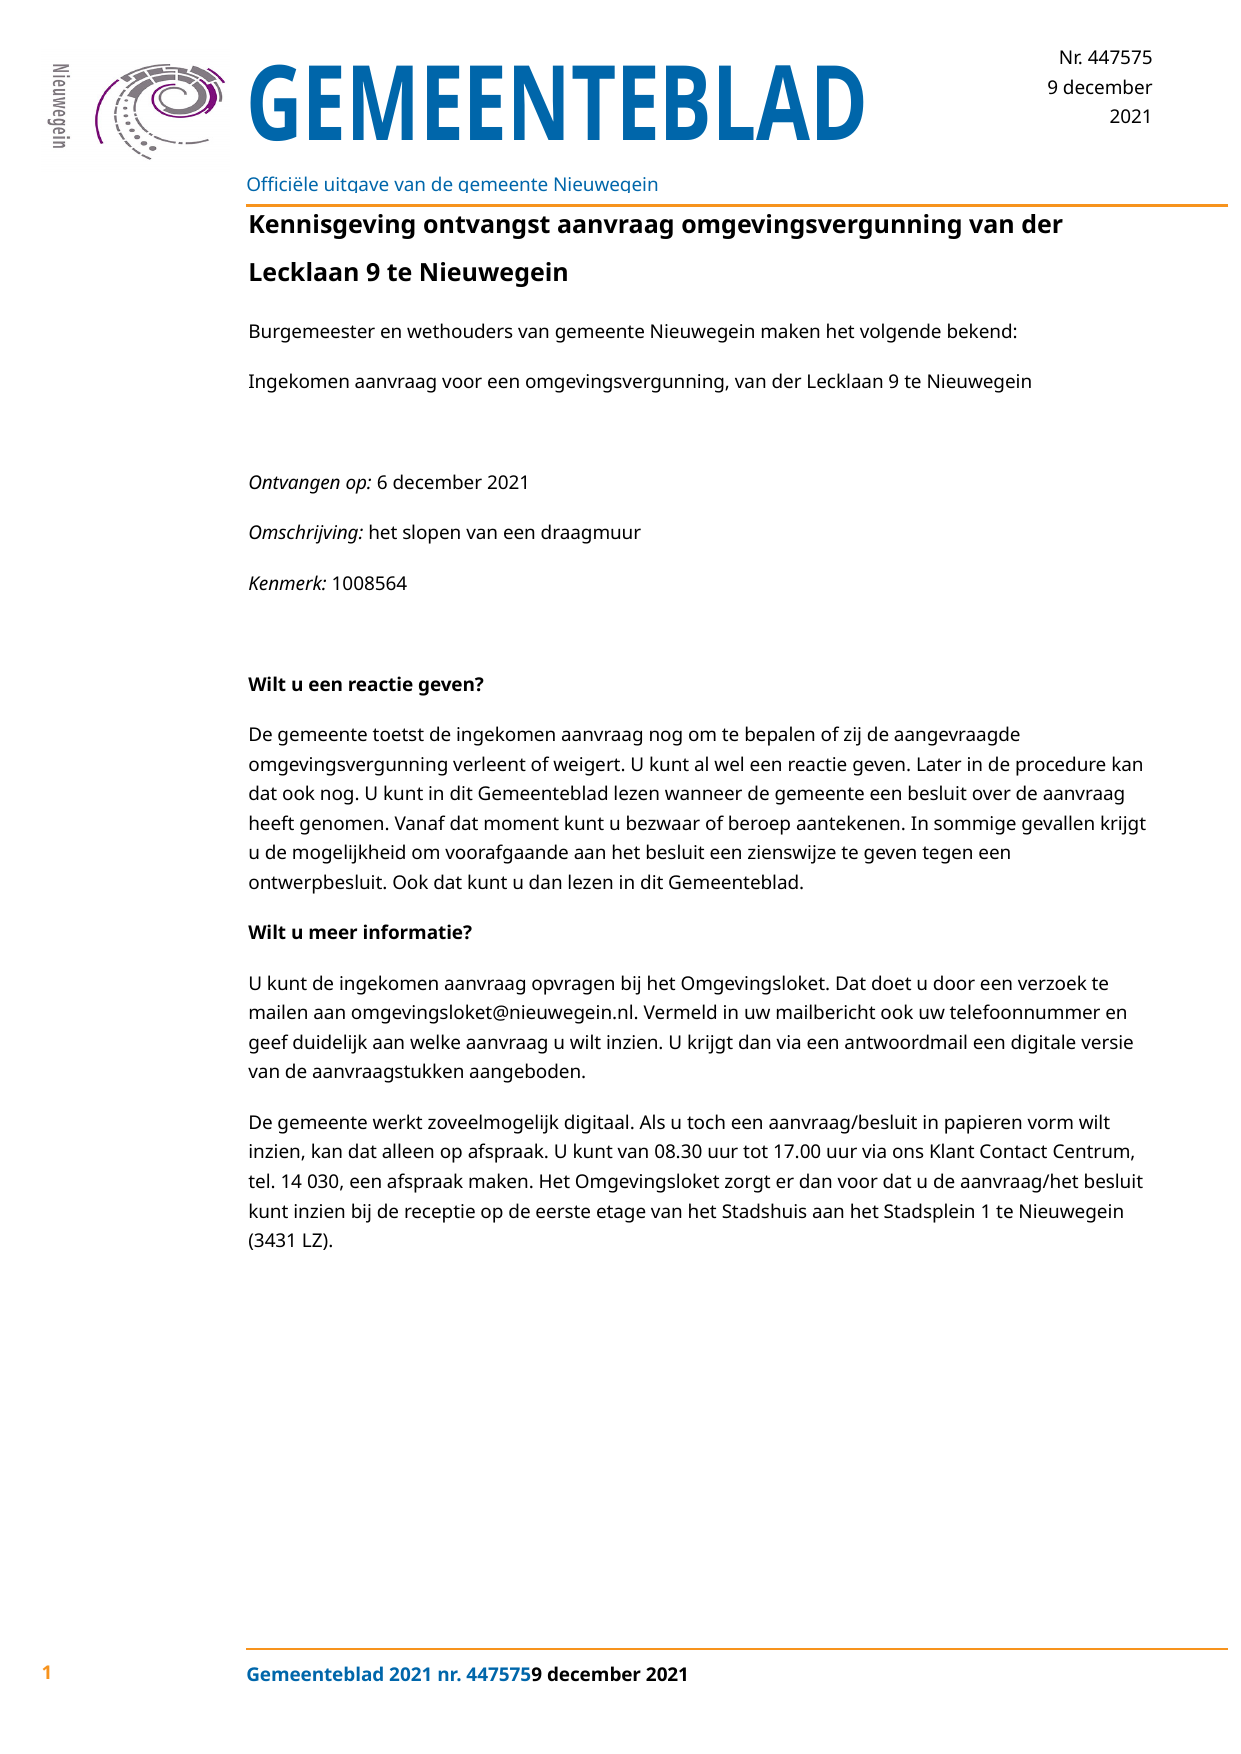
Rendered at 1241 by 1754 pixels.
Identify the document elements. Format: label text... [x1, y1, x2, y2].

text De gemeente toetst de ingekomen aanvraag nog om te bepalen of zij de aangevraagde omgevingsvergunning verleent of weigert. U kunt al wel een reactie geven. Later in de procedure kan dat ook nog. U kunt in dit Gemeenteblad lezen wanneer de gemeente een besluit over de aanvraag heeft genomen. Vanaf dat moment kunt u bezwaar of beroep aantekenen. In sommige gevallen krijgt u de mogelijkheid om voorafgaande aan het besluit een zienswijze te geven tegen een ontwerpbesluit. Ook dat kunt u dan lezen in dit Gemeenteblad. [248, 721, 1152, 895]
text Ontvangen op: 6 december 2021 [248, 469, 1152, 495]
text U kunt de ingekomen aanvraag opvragen bij het Omgevingsloket. Dat doet u door een verzoek te mailen aan omgevingsloket@nieuwegein.nl. Vermeld in uw mailbericht ook uw telefoonnummer en geef duidelijk aan welke aanvraag u wilt inzien. U krijgt dan via een antwoordmail een digitale versie van de aanvraagstukken aangeboden. [248, 970, 1152, 1084]
text Kenmerk: 1008564 [248, 570, 1152, 596]
text De gemeente werkt zoveelmogelijk digitaal. Als u toch een aanvraag/besluit in papieren vorm wilt inzien, kan dat alleen op afspraak. U kunt van 08.30 uur tot 17.00 uur via ons Klant Contact Centrum, tel. 14 030, een afspraak maken. Het Omgevingsloket zorgt er dan voor dat u de aanvraag/het besluit kunt inzien bij de receptie op de eerste etage van het Stadshuis aan het Stadsplein 1 te Nieuwegein (3431 LZ). [248, 1109, 1152, 1253]
text Kennisgeving ontvangst aanvraag omgevingsvergunning van der Lecklaan 9 te Nieuwegein [248, 207, 1152, 288]
text Burgemeester en wethouders van gemeente Nieuwegein maken het volgende bekend: [248, 318, 1152, 344]
text Wilt u een reactie geven? [248, 671, 1152, 697]
text Omschrijving: het slopen van een draagmuur [248, 519, 1152, 545]
text Ingekomen aanvraag voor een omgevingsvergunning, van der Lecklaan 9 te Nieuwegein [248, 368, 1152, 394]
text Wilt u meer informatie? [248, 919, 1152, 945]
picture [41, 47, 231, 172]
